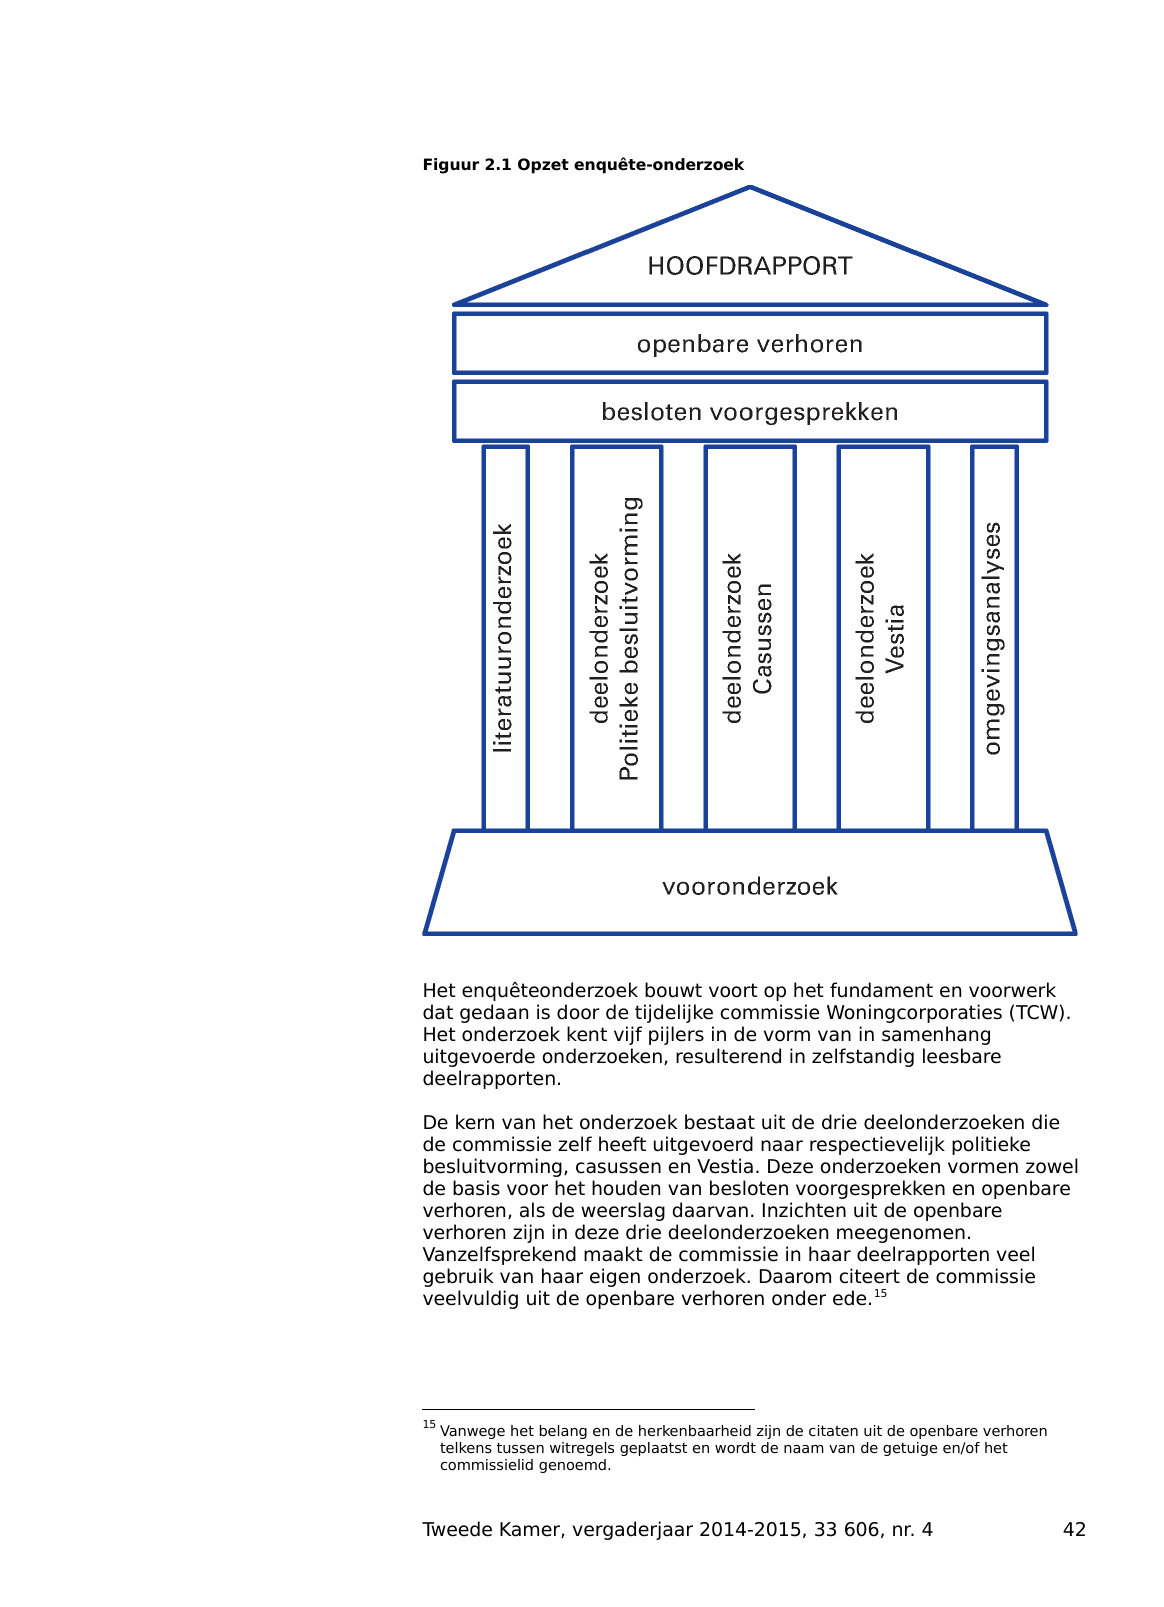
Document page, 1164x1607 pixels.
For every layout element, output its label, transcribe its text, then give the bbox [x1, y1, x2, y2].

text Figuur 2.1 Opzet enquête-onderzoek [422, 156, 1078, 174]
text Vanwege het belang en de herkenbaarheid zijn de citaten uit de openbare verhoren telkens tussen witregels geplaatst en wordt de naam van de getuige en/of het commissielid genoemd. [422, 1418, 1087, 1474]
text De kern van het onderzoek bestaat uit de drie deelonderzoeken die de commissie zelf heeft uitgevoerd naar respectievelijk politieke besluitvorming, casussen en Vestia. Deze onderzoeken vormen zowel de basis voor het houden van besloten voorgesprekken en openbare verhoren, als de weerslag daarvan. Inzichten uit de openbare verhoren zijn in deze drie deelonderzoeken meegenomen. Vanzelfsprekend maakt de commissie in haar deelrapporten veel gebruik van haar eigen onderzoek. Daarom citeert de commissie veelvuldig uit de openbare verhoren onder ede. [422, 1112, 1087, 1310]
text Het enquêteonderzoek bouwt voort op het fundament en voorwerk dat gedaan is door de tijdelijke commissie Woningcorporaties (TCW). Het onderzoek kent vijf pijlers in de vorm van in samenhang uitgevoerde onderzoeken, resulterend in zelfstandig leesbare deelrapporten. [422, 980, 1087, 1090]
picture [422, 185, 1078, 936]
